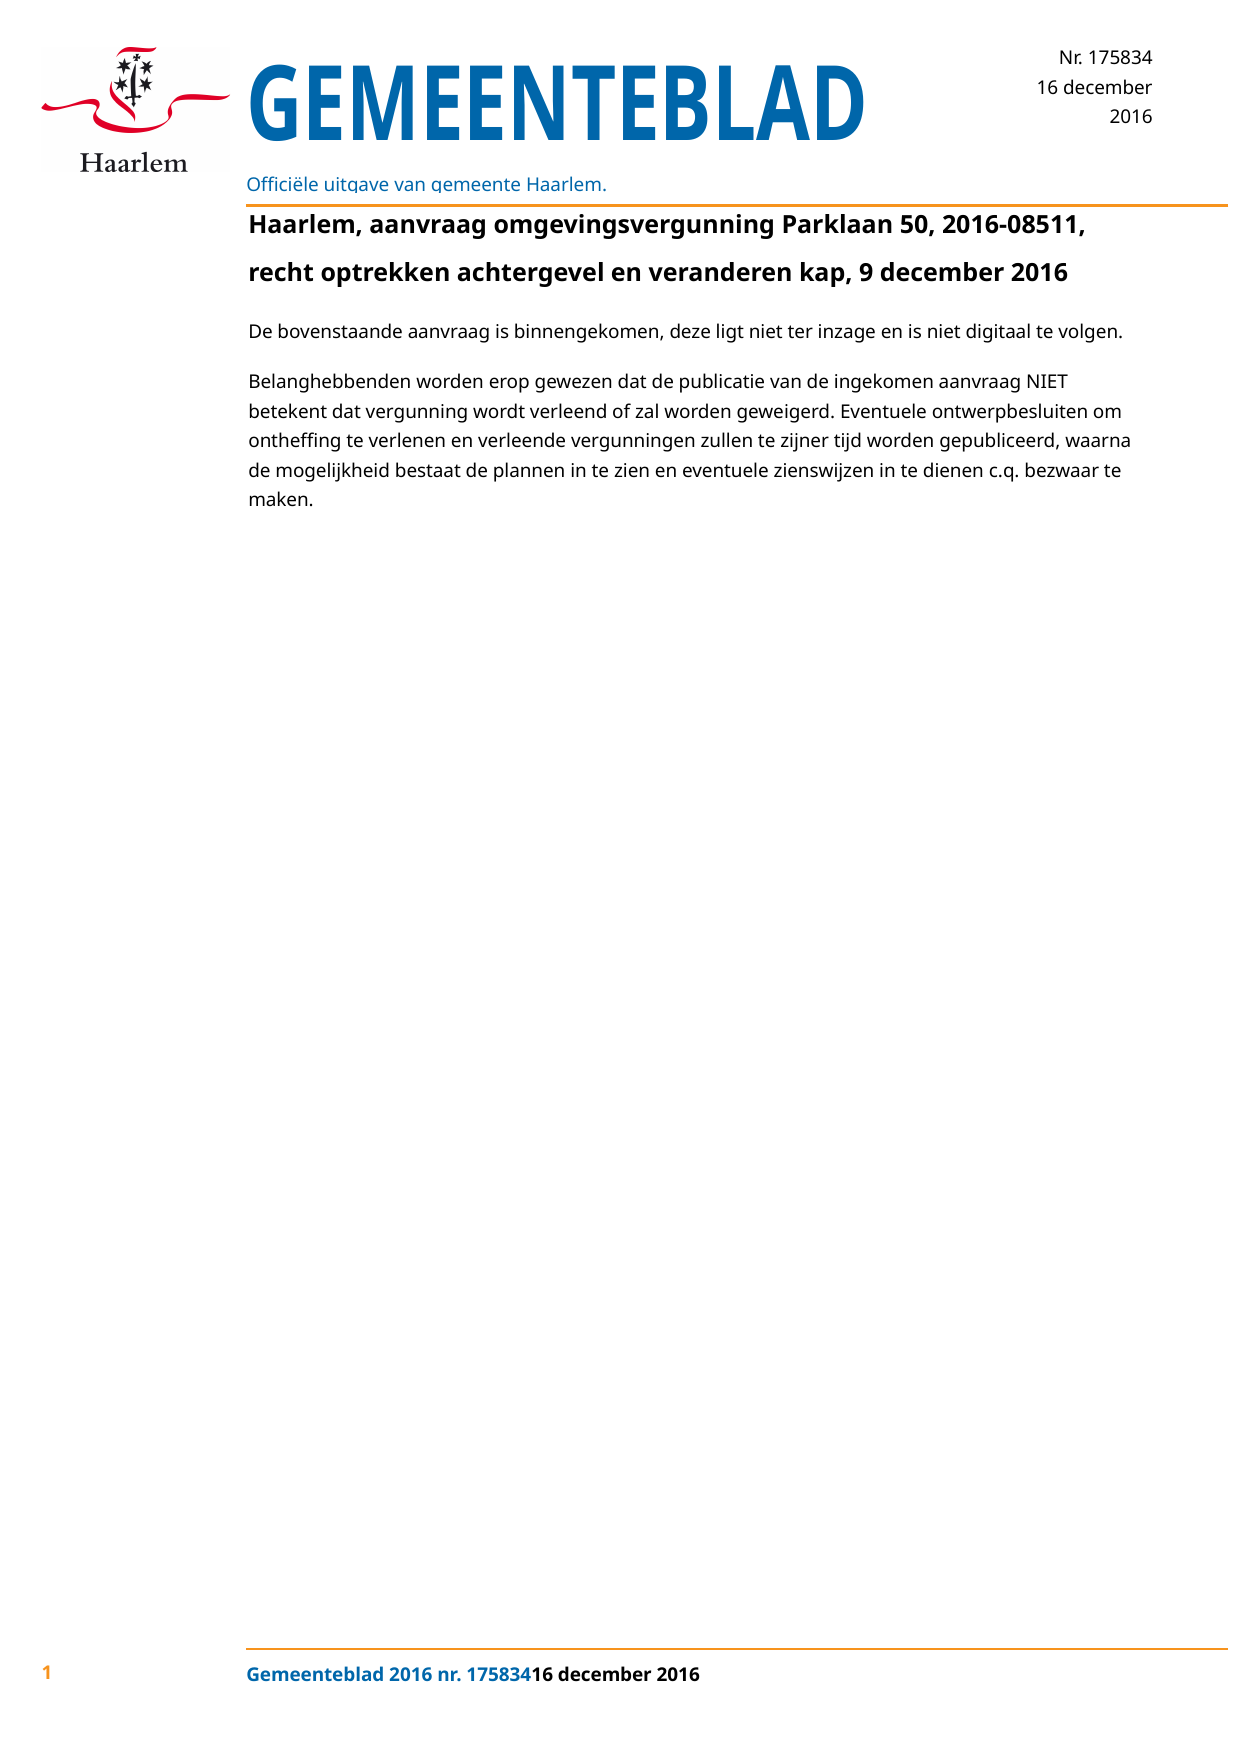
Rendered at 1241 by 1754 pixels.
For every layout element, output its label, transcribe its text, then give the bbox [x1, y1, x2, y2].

text Belanghebbenden worden erop gewezen dat de publicatie van de ingekomen aanvraag NIET betekent dat vergunning wordt verleend of zal worden geweigerd. Eventuele ontwerpbesluiten om ontheffing te verlenen en verleende vergunningen zullen te zijner tijd worden gepubliceerd, waarna de mogelijkheid bestaat de plannen in te zien en eventuele zienswijzen in te dienen c.q. bezwaar te maken. [248, 368, 1152, 512]
text Haarlem, aanvraag omgevingsvergunning Parklaan 50, 2016-08511, recht optrekken achtergevel en veranderen kap, 9 december 2016 [248, 207, 1152, 288]
text De bovenstaande aanvraag is binnengekomen, deze ligt niet ter inzage en is niet digitaal te volgen. [248, 318, 1152, 344]
picture [41, 47, 231, 172]
